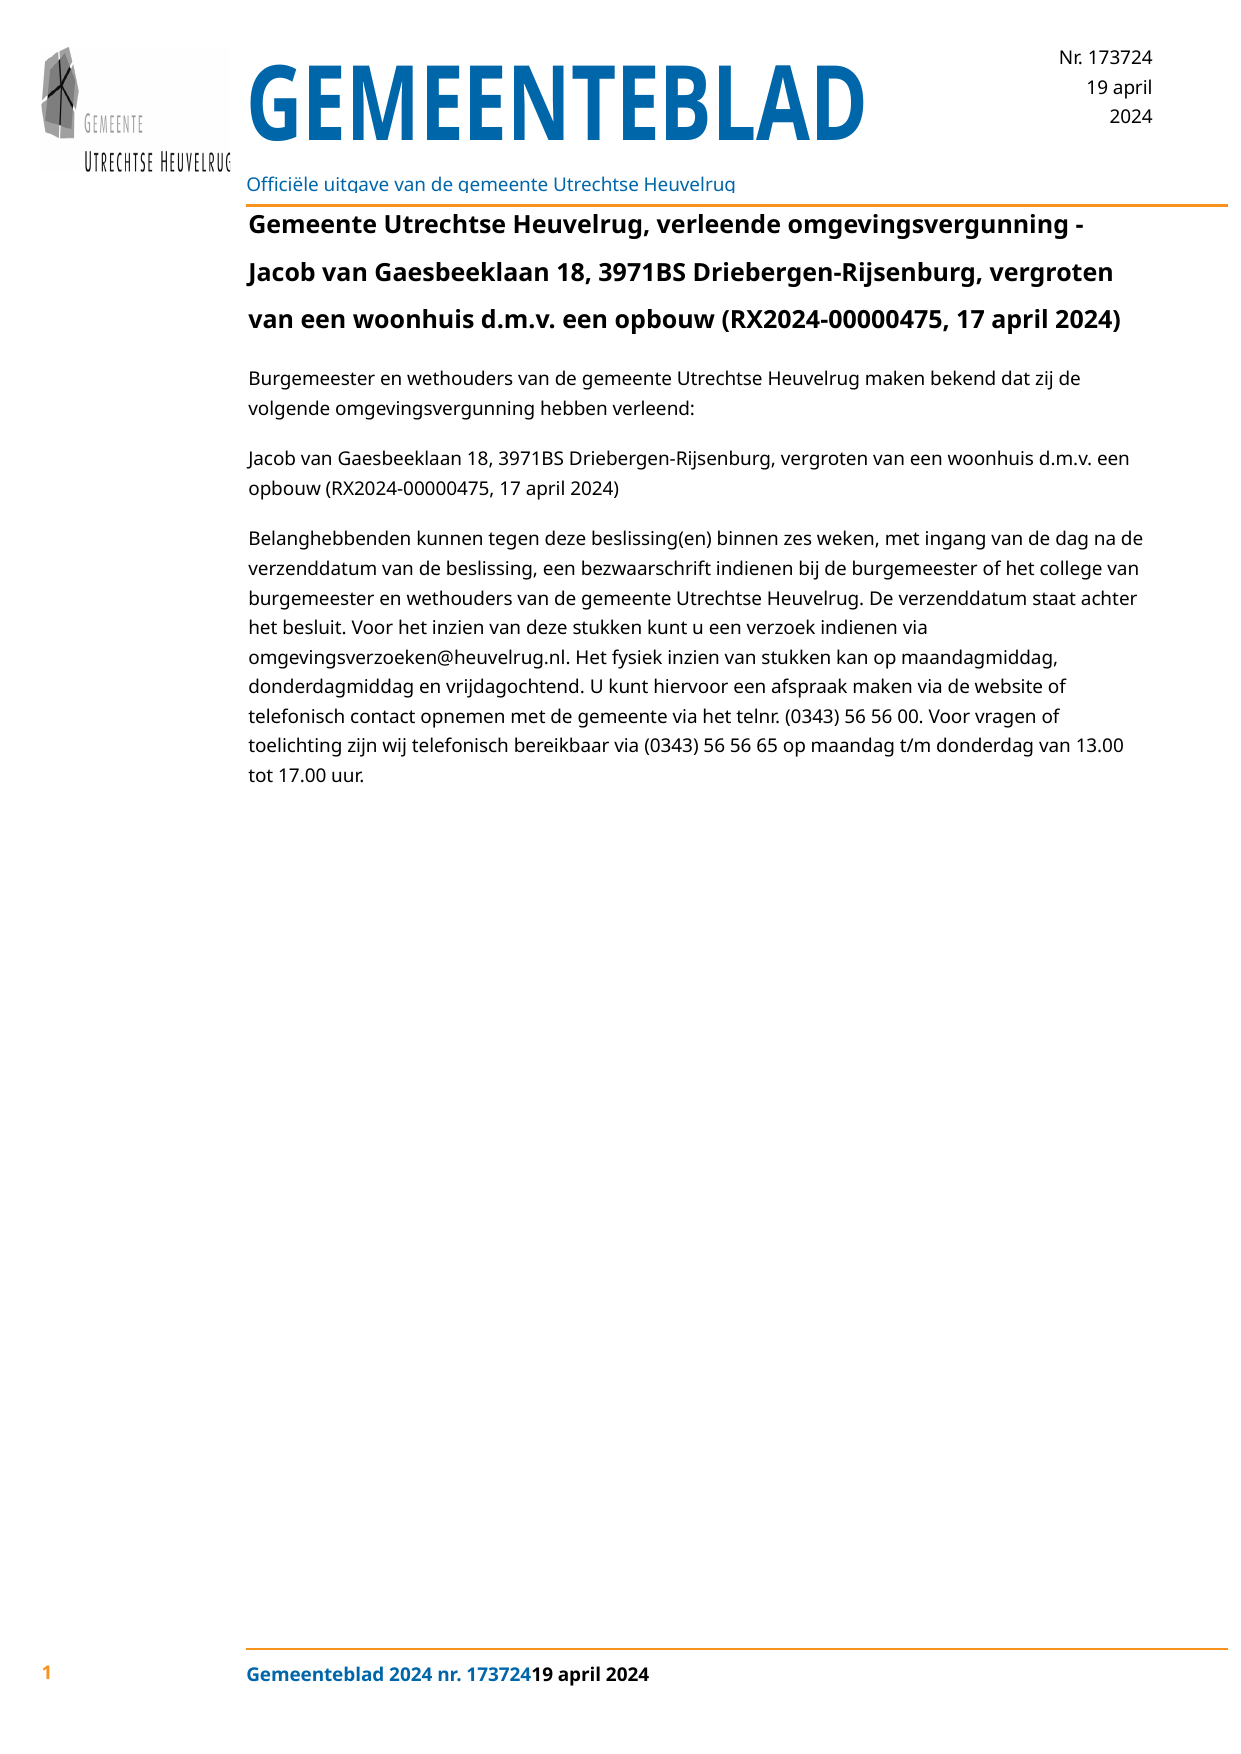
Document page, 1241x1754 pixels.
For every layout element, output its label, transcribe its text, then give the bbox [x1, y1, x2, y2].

text Burgemeester en wethouders van de gemeente Utrechtse Heuvelrug maken bekend dat zij de volgende omgevingsvergunning hebben verleend: [248, 366, 1152, 421]
text Belanghebbenden kunnen tegen deze beslissing(en) binnen zes weken, met ingang van de dag na de verzenddatum van de beslissing, een bezwaarschrift indienen bij de burgemeester of het college van burgemeester en wethouders van de gemeente Utrechtse Heuvelrug. De verzenddatum staat achter het besluit. Voor het inzien van deze stukken kunt u een verzoek indienen via omgevingsverzoeken@heuvelrug.nl. Het fysiek inzien van stukken kan op maandagmiddag, donderdagmiddag en vrijdagochtend. U kunt hiervoor een afspraak maken via de website of telefonisch contact opnemen met de gemeente via het telnr. (0343) 56 56 00. Voor vragen of toelichting zijn wij telefonisch bereikbaar via (0343) 56 56 65 op maandag t/m donderdag van 13.00 tot 17.00 uur. [248, 526, 1152, 788]
text Gemeente Utrechtse Heuvelrug, verleende omgevingsvergunning - Jacob van Gaesbeeklaan 18, 3971BS Driebergen-Rijsenburg, vergroten van een woonhuis d.m.v. een opbouw (RX2024-00000475, 17 april 2024) [248, 207, 1152, 336]
picture [41, 47, 231, 172]
text Jacob van Gaesbeeklaan 18, 3971BS Driebergen-Rijsenburg, vergroten van een woonhuis d.m.v. een opbouw (RX2024-00000475, 17 april 2024) [248, 446, 1152, 501]
